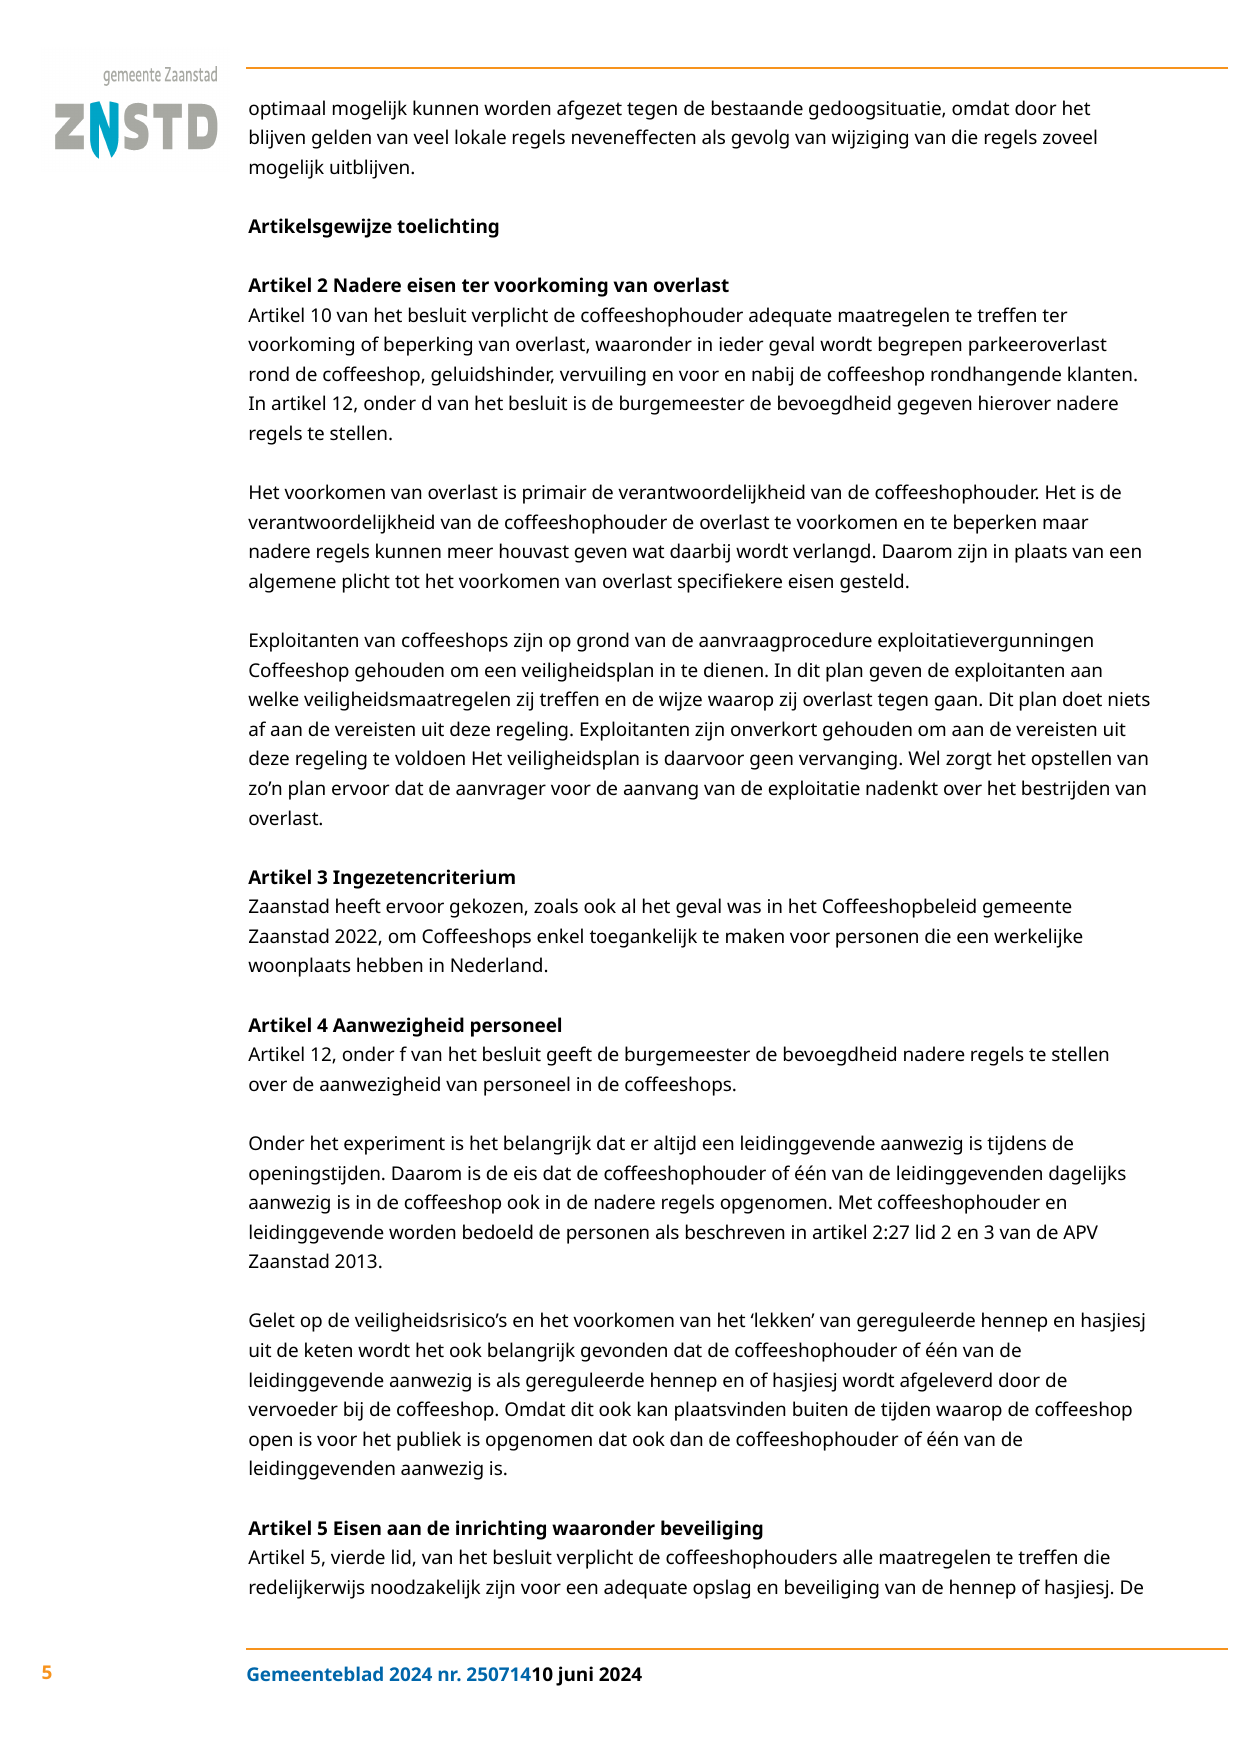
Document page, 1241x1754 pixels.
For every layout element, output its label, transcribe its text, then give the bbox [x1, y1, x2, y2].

text Exploitanten van coffeeshops zijn op grond van de aanvraagprocedure exploitatievergunningen Coffeeshop gehouden om een veiligheidsplan in te dienen. In dit plan geven de exploitanten aan welke veiligheidsmaatregelen zij treffen en de wijze waarop zij overlast tegen gaan. Dit plan doet niets af aan de vereisten uit deze regeling. Exploitanten zijn onverkort gehouden om aan de vereisten uit deze regeling te voldoen Het veiligheidsplan is daarvoor geen vervanging. Wel zorgt het opstellen van zo’n plan ervoor dat de aanvrager voor de aanvang van de exploitatie nadenkt over het bestrijden van overlast. [248, 627, 1152, 831]
picture [41, 47, 231, 172]
text Artikel 2 Nadere eisen ter voorkoming van overlast [248, 272, 1152, 298]
text Artikelsgewijze toelichting [248, 213, 1152, 239]
text Artikel 3 Ingezetencriterium [248, 864, 1152, 890]
text Artikel 12, onder f van het besluit geeft de burgemeester de bevoegdheid nadere regels te stellen over de aanwezigheid van personeel in de coffeeshops. [248, 1041, 1152, 1097]
text optimaal mogelijk kunnen worden afgezet tegen de bestaande gedoogsituatie, omdat door het blijven gelden van veel lokale regels neveneffecten als gevolg van wijziging van die regels zoveel mogelijk uitblijven. [248, 95, 1152, 180]
text Artikel 5, vierde lid, van het besluit verplicht de coffeeshophouders alle maatregelen te treffen die redelijkerwijs noodzakelijk zijn voor een adequate opslag en beveiliging van de hennep of hasjiesj. De [248, 1544, 1152, 1600]
text Artikel 10 van het besluit verplicht de coffeeshophouder adequate maatregelen te treffen ter voorkoming of beperking van overlast, waaronder in ieder geval wordt begrepen parkeeroverlast rond de coffeeshop, geluidshinder, vervuiling en voor en nabij de coffeeshop rondhangende klanten. In artikel 12, onder d van het besluit is de burgemeester de bevoegdheid gegeven hierover nadere regels te stellen. [248, 302, 1152, 446]
text Artikel 4 Aanwezigheid personeel [248, 1012, 1152, 1038]
text Zaanstad heeft ervoor gekozen, zoals ook al het geval was in het Coffeeshopbeleid gemeente Zaanstad 2022, om Coffeeshops enkel toegankelijk te maken voor personen die een werkelijke woonplaats hebben in Nederland. [248, 893, 1152, 978]
text Artikel 5 Eisen aan de inrichting waaronder beveiliging [248, 1515, 1152, 1541]
text Het voorkomen van overlast is primair de verantwoordelijkheid van de coffeeshophouder. Het is de verantwoordelijkheid van de coffeeshophouder de overlast te voorkomen en te beperken maar nadere regels kunnen meer houvast geven wat daarbij wordt verlangd. Daarom zijn in plaats van een algemene plicht tot het voorkomen van overlast specifiekere eisen gesteld. [248, 479, 1152, 594]
text Gelet op de veiligheidsrisico’s en het voorkomen van het ‘lekken’ van gereguleerde hennep en hasjiesj uit de keten wordt het ook belangrijk gevonden dat de coffeeshophouder of één van de leidinggevende aanwezig is als gereguleerde hennep en of hasjiesj wordt afgeleverd door de vervoeder bij de coffeeshop. Omdat dit ook kan plaatsvinden buiten de tijden waarop de coffeeshop open is voor het publiek is opgenomen dat ook dan de coffeeshophouder of één van de leidinggevenden aanwezig is. [248, 1308, 1152, 1481]
text Onder het experiment is het belangrijk dat er altijd een leidinggevende aanwezig is tijdens de openingstijden. Daarom is de eis dat de coffeeshophouder of één van de leidinggevenden dagelijks aanwezig is in de coffeeshop ook in de nadere regels opgenomen. Met coffeeshophouder en leidinggevende worden bedoeld de personen als beschreven in artikel 2:27 lid 2 en 3 van de APV Zaanstad 2013. [248, 1130, 1152, 1274]
